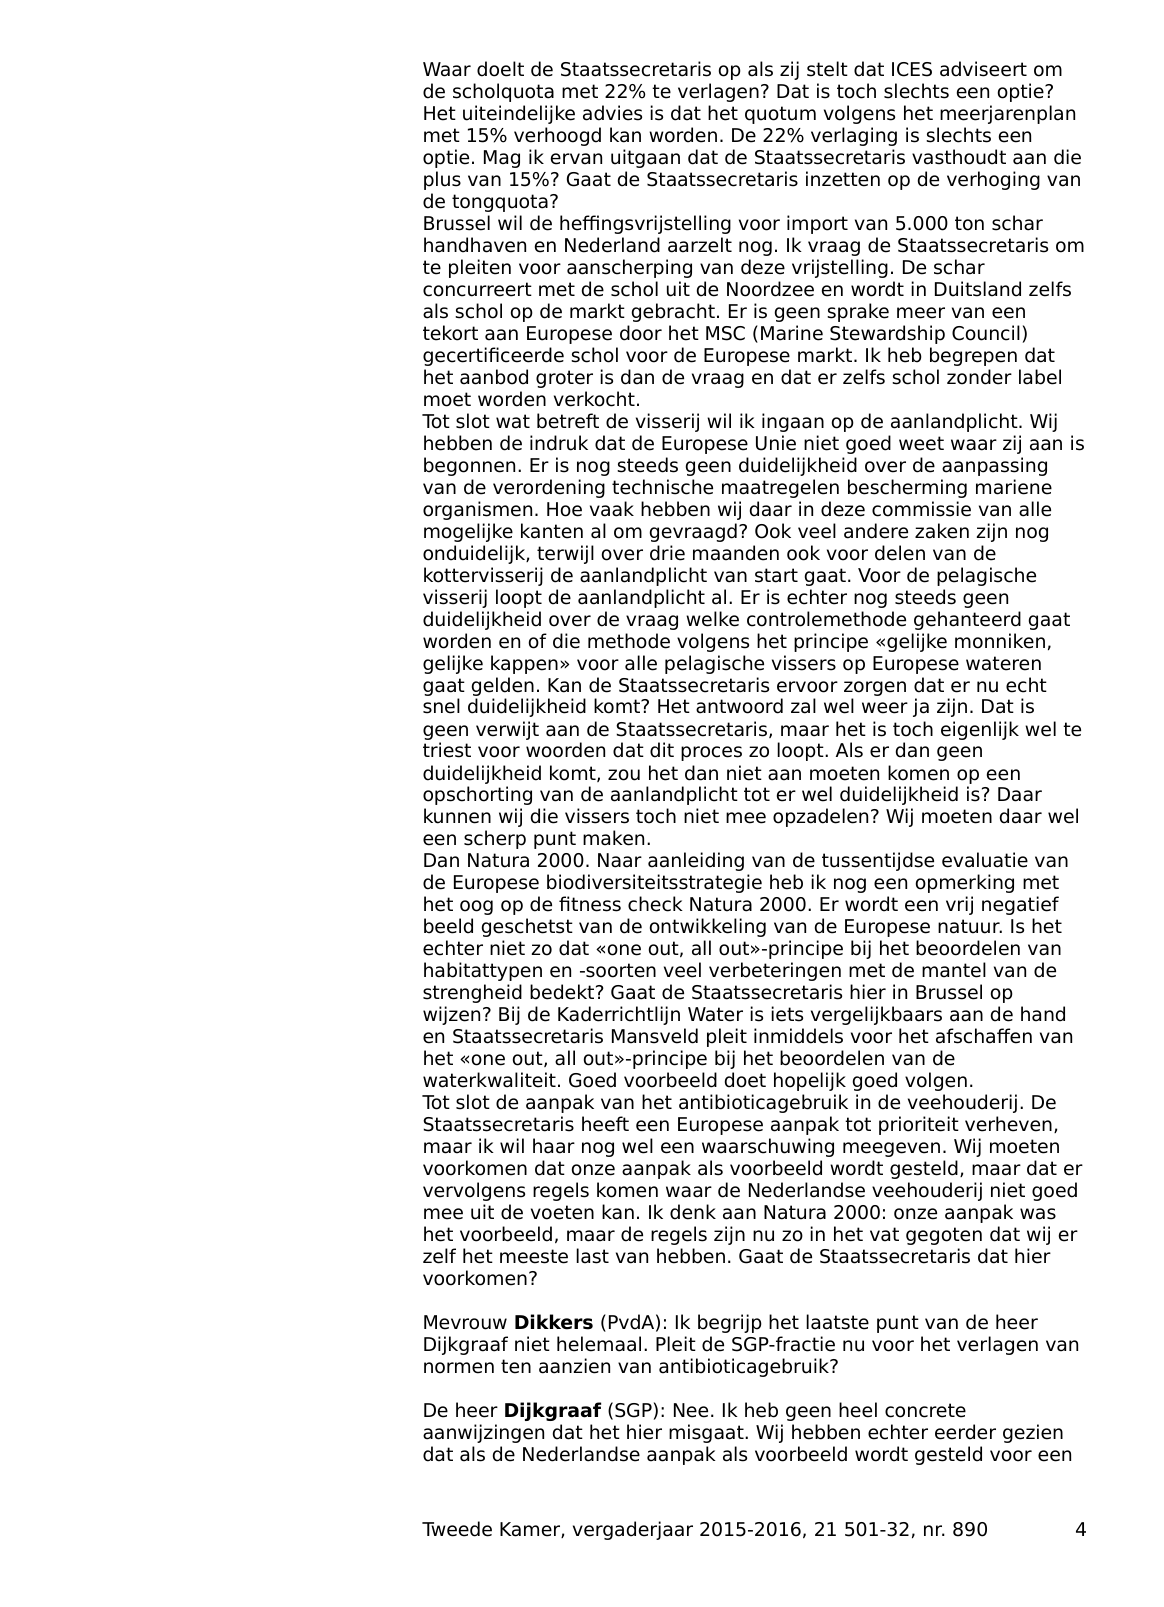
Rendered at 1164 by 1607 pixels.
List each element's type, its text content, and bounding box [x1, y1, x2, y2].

text Waar doelt de Staatssecretaris op als zij stelt dat ICES adviseert om de scholquota met 22% te verlagen? Dat is toch slechts een optie? Het uiteindelijke advies is dat het quotum volgens het meerjarenplan met 15% verhoogd kan worden. De 22% verlaging is slechts een optie. Mag ik ervan uitgaan dat de Staatssecretaris vasthoudt aan die plus van 15%? Gaat de Staatssecretaris inzetten op de verhoging van de tongquota? [422, 59, 1087, 213]
text Brussel wil de heffingsvrijstelling voor import van 5.000 ton schar handhaven en Nederland aarzelt nog. Ik vraag de Staatssecretaris om te pleiten voor aanscherping van deze vrijstelling. De schar concurreert met de schol uit de Noordzee en wordt in Duitsland zelfs als schol op de markt gebracht. Er is geen sprake meer van een tekort aan Europese door het MSC (Marine Stewardship Council) gecertificeerde schol voor de Europese markt. Ik heb begrepen dat het aanbod groter is dan de vraag en dat er zelfs schol zonder label moet worden verkocht. [422, 213, 1087, 411]
text Tot slot de aanpak van het antibioticagebruik in de veehouderij. De Staatssecretaris heeft een Europese aanpak tot prioriteit verheven, maar ik wil haar nog wel een waarschuwing meegeven. Wij moeten voorkomen dat onze aanpak als voorbeeld wordt gesteld, maar dat er vervolgens regels komen waar de Nederlandse veehouderij niet goed mee uit de voeten kan. Ik denk aan Natura 2000: onze aanpak was het voorbeeld, maar de regels zijn nu zo in het vat gegoten dat wij er zelf het meeste last van hebben. Gaat de Staatssecretaris dat hier voorkomen? [422, 1092, 1087, 1290]
text De heer Dijkgraaf (SGP): Nee. Ik heb geen heel concrete aanwijzingen dat het hier misgaat. Wij hebben echter eerder gezien dat als de Nederlandse aanpak als voorbeeld wordt gesteld voor een [422, 1400, 1087, 1466]
text Tot slot wat betreft de visserij wil ik ingaan op de aanlandplicht. Wij hebben de indruk dat de Europese Unie niet goed weet waar zij aan is begonnen. Er is nog steeds geen duidelijkheid over de aanpassing van de verordening technische maatregelen bescherming mariene organismen. Hoe vaak hebben wij daar in deze commissie van alle mogelijke kanten al om gevraagd? Ook veel andere zaken zijn nog onduidelijk, terwijl over drie maanden ook voor delen van de kottervisserij de aanlandplicht van start gaat. Voor de pelagische visserij loopt de aanlandplicht al. Er is echter nog steeds geen duidelijkheid over de vraag welke controlemethode gehanteerd gaat worden en of die methode volgens het principe «gelijke monniken, gelijke kappen» voor alle pelagische vissers op Europese wateren gaat gelden. Kan de Staatssecretaris ervoor zorgen dat er nu echt snel duidelijkheid komt? Het antwoord zal wel weer ja zijn. Dat is geen verwijt aan de Staatssecretaris, maar het is toch eigenlijk wel te triest voor woorden dat dit proces zo loopt. Als er dan geen duidelijkheid komt, zou het dan niet aan moeten komen op een opschorting van de aanlandplicht tot er wel duidelijkheid is? Daar kunnen wij die vissers toch niet mee opzadelen? Wij moeten daar wel een scherp punt maken. [422, 411, 1087, 850]
text Dan Natura 2000. Naar aanleiding van de tussentijdse evaluatie van de Europese biodiversiteitsstrategie heb ik nog een opmerking met het oog op de fitness check Natura 2000. Er wordt een vrij negatief beeld geschetst van de ontwikkeling van de Europese natuur. Is het echter niet zo dat «one out, all out»-principe bij het beoordelen van habitattypen en -soorten veel verbeteringen met de mantel van de strengheid bedekt? Gaat de Staatssecretaris hier in Brussel op wijzen? Bij de Kaderrichtlijn Water is iets vergelijkbaars aan de hand en Staatssecretaris Mansveld pleit inmiddels voor het afschaffen van het «one out, all out»-principe bij het beoordelen van de waterkwaliteit. Goed voorbeeld doet hopelijk goed volgen. [422, 850, 1087, 1092]
text Mevrouw Dikkers (PvdA): Ik begrijp het laatste punt van de heer Dijkgraaf niet helemaal. Pleit de SGP-fractie nu voor het verlagen van normen ten aanzien van antibioticagebruik? [422, 1312, 1087, 1378]
